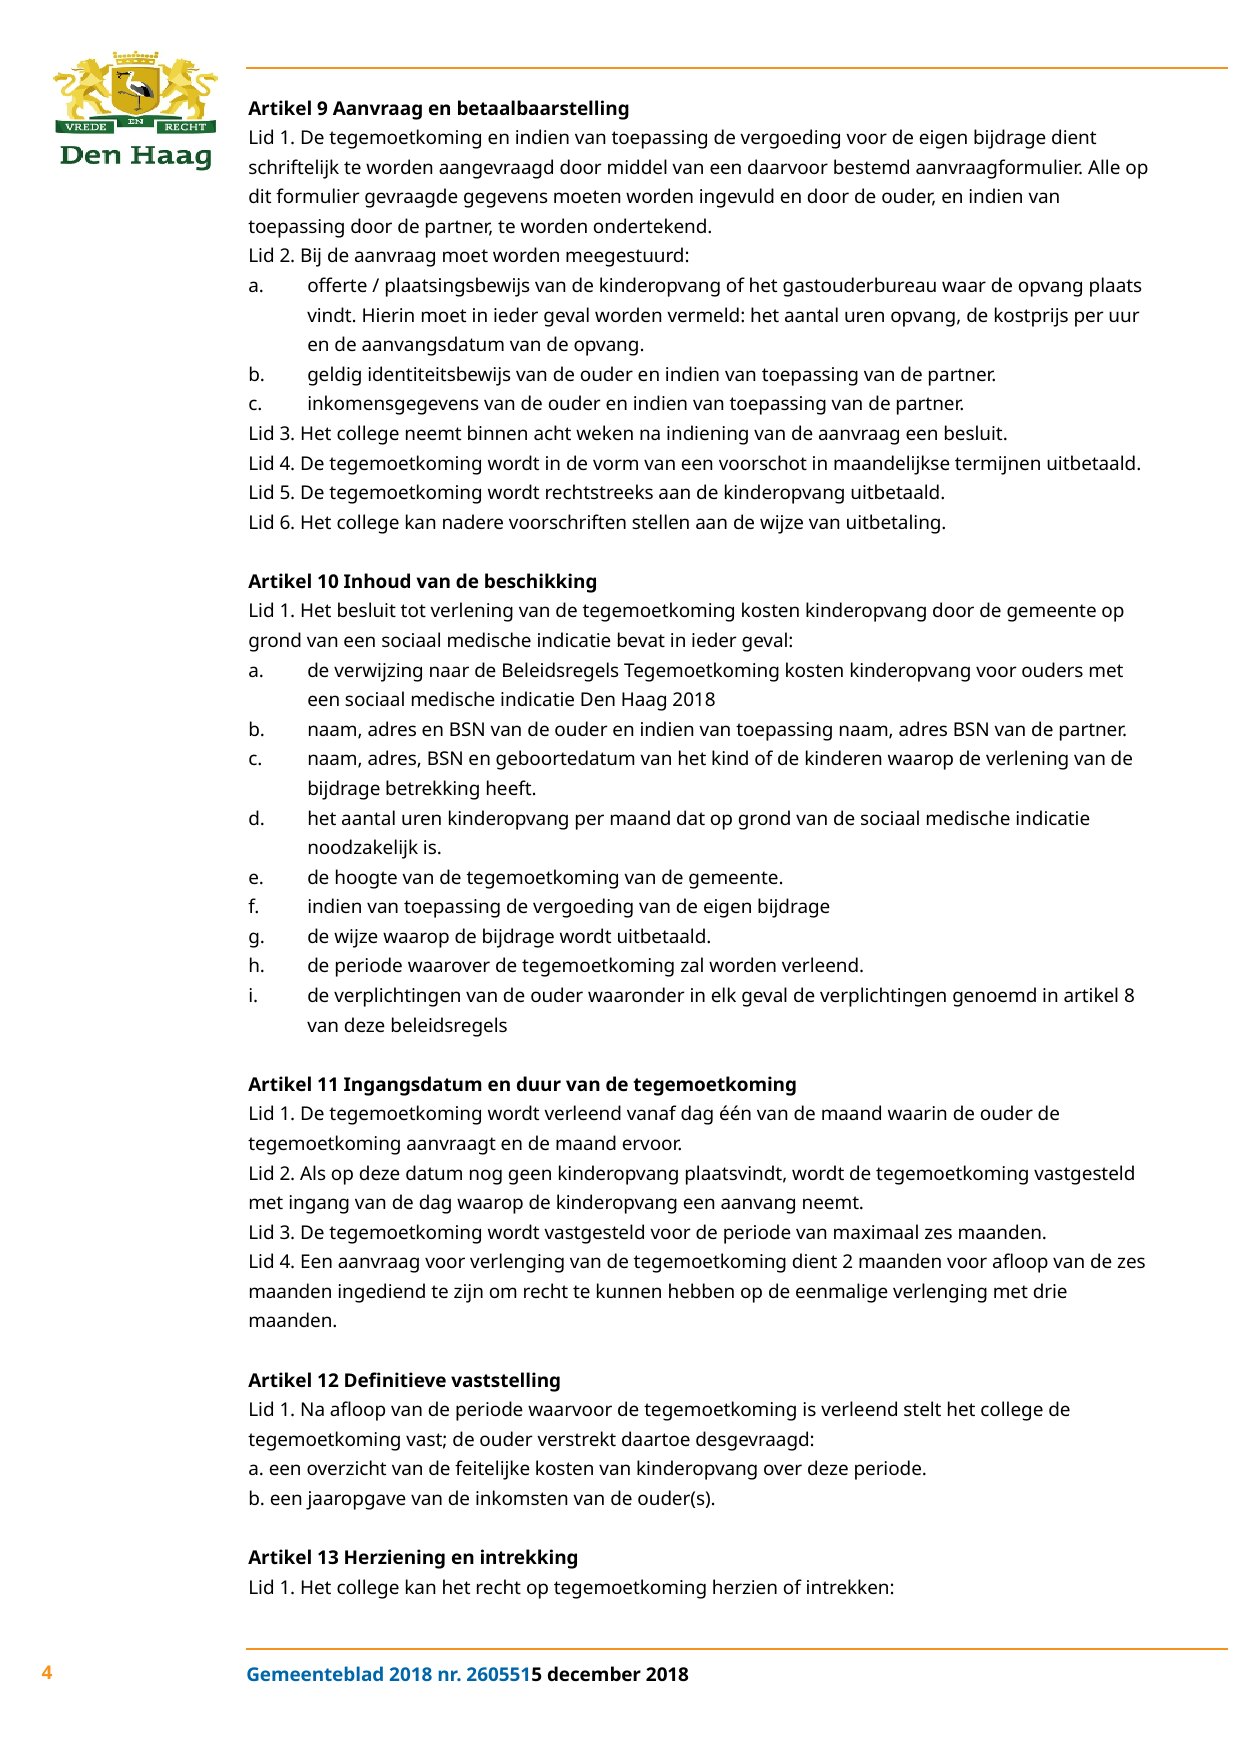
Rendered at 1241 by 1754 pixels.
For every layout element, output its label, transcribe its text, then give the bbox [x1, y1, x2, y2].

text Artikel 10 Inhoud van de beschikking [248, 568, 1152, 594]
text Lid 4. Een aanvraag voor verlenging van de tegemoetkoming dient 2 maanden voor afloop van de zes maanden ingediend te zijn om recht te kunnen hebben op de eenmalige verlenging met drie maanden. [248, 1248, 1152, 1333]
text Artikel 12 Definitieve vaststelling [248, 1367, 1152, 1393]
text Lid 2. Bij de aanvraag moet worden meegestuurd: [248, 243, 1152, 268]
text Lid 1. De tegemoetkoming en indien van toepassing de vergoeding voor de eigen bijdrage dient schriftelijk te worden aangevraagd door middel van een daarvoor bestemd aanvraagformulier. Alle op dit formulier gevraagde gegevens moeten worden ingevuld en door de ouder, en indien van toepassing door de partner, te worden ondertekend. [248, 124, 1152, 239]
text Lid 1. Na afloop van de periode waarvoor de tegemoetkoming is verleend stelt het college de tegemoetkoming vast; de ouder verstrekt daartoe desgevraagd: [248, 1396, 1152, 1452]
text Lid 5. De tegemoetkoming wordt rechtstreeks aan de kinderopvang uitbetaald. [248, 479, 1152, 505]
text b. een jaaropgave van de inkomsten van de ouder(s). [248, 1485, 1152, 1511]
list offerte / plaatsingsbewijs van de kinderopvang of het gastouderbureau waar de opvang plaats vindt. Hierin moet in ieder geval worden vermeld: het aantal uren opvang, de kostprijs per uur en de aanvangsdatum van de opvang. [248, 272, 1152, 357]
text Artikel 9 Aanvraag en betaalbaarstelling [248, 95, 1152, 121]
list indien van toepassing de vergoeding van de eigen bijdrage [248, 893, 1152, 919]
list de verwijzing naar de Beleidsregels Tegemoetkoming kosten kinderopvang voor ouders met een sociaal medische indicatie Den Haag 2018 [248, 657, 1152, 712]
list geldig identiteitsbewijs van de ouder en indien van toepassing van de partner. [248, 361, 1152, 387]
text Lid 4. De tegemoetkoming wordt in de vorm van een voorschot in maandelijkse termijnen uitbetaald. [248, 450, 1152, 476]
list naam, adres en BSN van de ouder en indien van toepassing naam, adres BSN van de partner. [248, 716, 1152, 742]
list de periode waarover de tegemoetkoming zal worden verleend. [248, 953, 1152, 978]
list inkomensgegevens van de ouder en indien van toepassing van de partner. [248, 391, 1152, 416]
text Artikel 13 Herziening en intrekking [248, 1544, 1152, 1570]
text Lid 1. De tegemoetkoming wordt verleend vanaf dag één van de maand waarin de ouder de tegemoetkoming aanvraagt en de maand ervoor. [248, 1101, 1152, 1156]
list de verplichtingen van de ouder waaronder in elk geval de verplichtingen genoemd in artikel 8 van deze beleidsregels [248, 982, 1152, 1038]
list de wijze waarop de bijdrage wordt uitbetaald. [248, 923, 1152, 949]
text a. een overzicht van de feitelijke kosten van kinderopvang over deze periode. [248, 1456, 1152, 1481]
text Lid 1. Het college kan het recht op tegemoetkoming herzien of intrekken: [248, 1574, 1152, 1600]
text Lid 3. Het college neemt binnen acht weken na indiening van de aanvraag een besluit. [248, 420, 1152, 446]
list het aantal uren kinderopvang per maand dat op grond van de sociaal medische indicatie noodzakelijk is. [248, 805, 1152, 860]
picture [41, 47, 231, 172]
text Lid 1. Het besluit tot verlening van de tegemoetkoming kosten kinderopvang door de gemeente op grond van een sociaal medische indicatie bevat in ieder geval: [248, 598, 1152, 653]
text Artikel 11 Ingangsdatum en duur van de tegemoetkoming [248, 1071, 1152, 1097]
text Lid 2. Als op deze datum nog geen kinderopvang plaatsvindt, wordt de tegemoetkoming vastgesteld met ingang van de dag waarop de kinderopvang een aanvang neemt. [248, 1160, 1152, 1215]
list naam, adres, BSN en geboortedatum van het kind of de kinderen waarop de verlening van de bijdrage betrekking heeft. [248, 746, 1152, 801]
text Lid 6. Het college kan nadere voorschriften stellen aan de wijze van uitbetaling. [248, 509, 1152, 535]
list de hoogte van de tegemoetkoming van de gemeente. [248, 864, 1152, 890]
text Lid 3. De tegemoetkoming wordt vastgesteld voor de periode van maximaal zes maanden. [248, 1219, 1152, 1245]
